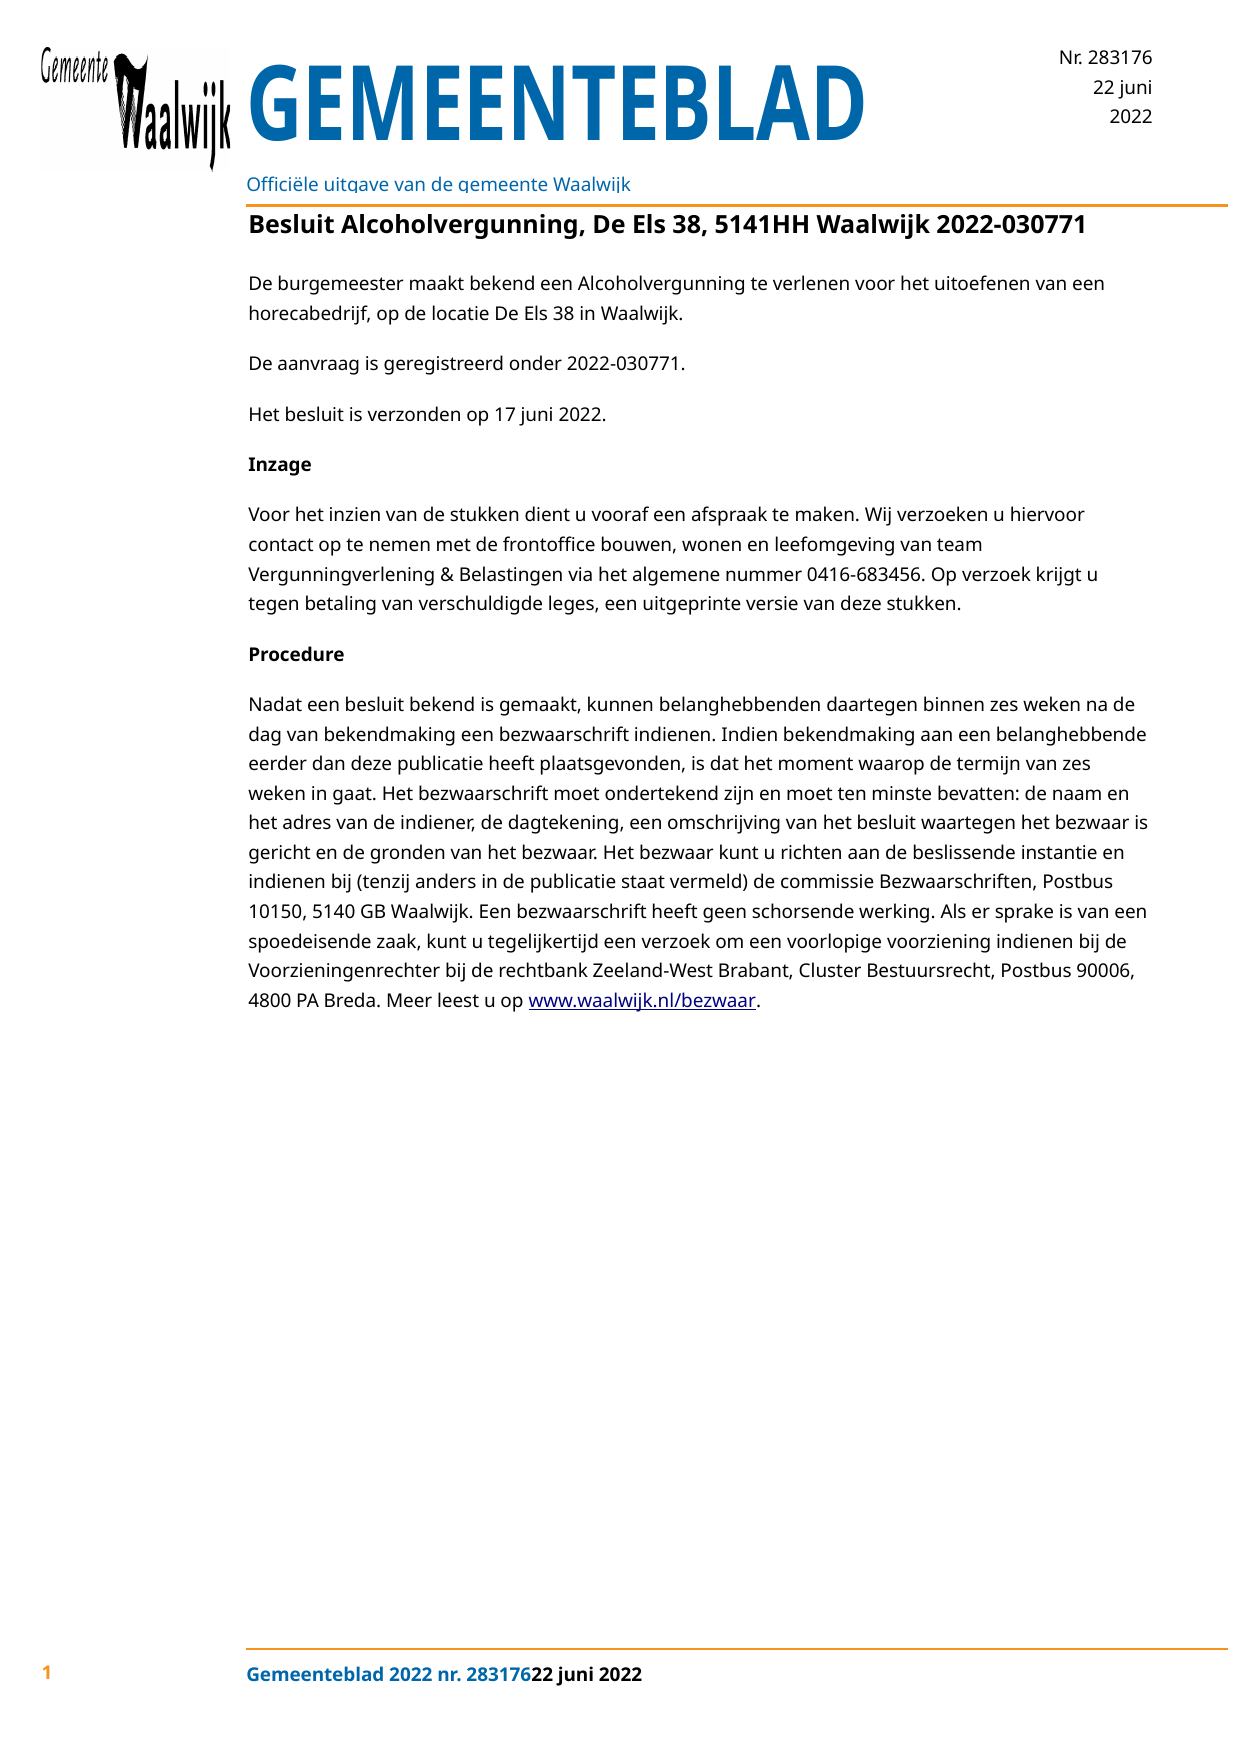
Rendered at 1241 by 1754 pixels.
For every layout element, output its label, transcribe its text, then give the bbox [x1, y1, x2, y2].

text Nadat een besluit bekend is gemaakt, kunnen belanghebbenden daartegen binnen zes weken na de dag van bekendmaking een bezwaarschrift indienen. Indien bekendmaking aan een belanghebbende eerder dan deze publicatie heeft plaatsgevonden, is dat het moment waarop de termijn van zes weken in gaat. Het bezwaarschrift moet ondertekend zijn en moet ten minste bevatten: de naam en het adres van de indiener, de dagtekening, een omschrijving van het besluit waartegen het bezwaar is gericht en de gronden van het bezwaar. Het bezwaar kunt u richten aan de beslissende instantie en indienen bij (tenzij anders in de publicatie staat vermeld) de commissie Bezwaarschriften, Postbus 10150, 5140 GB Waalwijk. Een bezwaarschrift heeft geen schorsende werking. Als er sprake is van een spoedeisende zaak, kunt u tegelijkertijd een verzoek om een voorlopige voorziening indienen bij de Voorzieningenrechter bij de rechtbank Zeeland-West Brabant, Cluster Bestuursrecht, Postbus 90006, 4800 PA Breda. Meer leest u op www.waalwijk.nl/bezwaar. [248, 691, 1152, 1013]
text Besluit Alcoholvergunning, De Els 38, 5141HH Waalwijk 2022-030771 [248, 207, 1152, 241]
text De aanvraag is geregistreerd onder 2022-030771. [248, 350, 1152, 376]
text Voor het inzien van de stukken dient u vooraf een afspraak te maken. Wij verzoeken u hiervoor contact op te nemen met de frontoffice bouwen, wonen en leefomgeving van team Vergunningverlening & Belastingen via het algemene nummer 0416-683456. Op verzoek krijgt u tegen betaling van verschuldigde leges, een uitgeprinte versie van deze stukken. [248, 502, 1152, 616]
picture [41, 47, 231, 172]
text De burgemeester maakt bekend een Alcoholvergunning te verlenen voor het uitoefenen van een horecabedrijf, op de locatie De Els 38 in Waalwijk. [248, 270, 1152, 326]
text Het besluit is verzonden op 17 juni 2022. [248, 401, 1152, 426]
text Procedure [248, 641, 1152, 666]
text Inzage [248, 451, 1152, 477]
